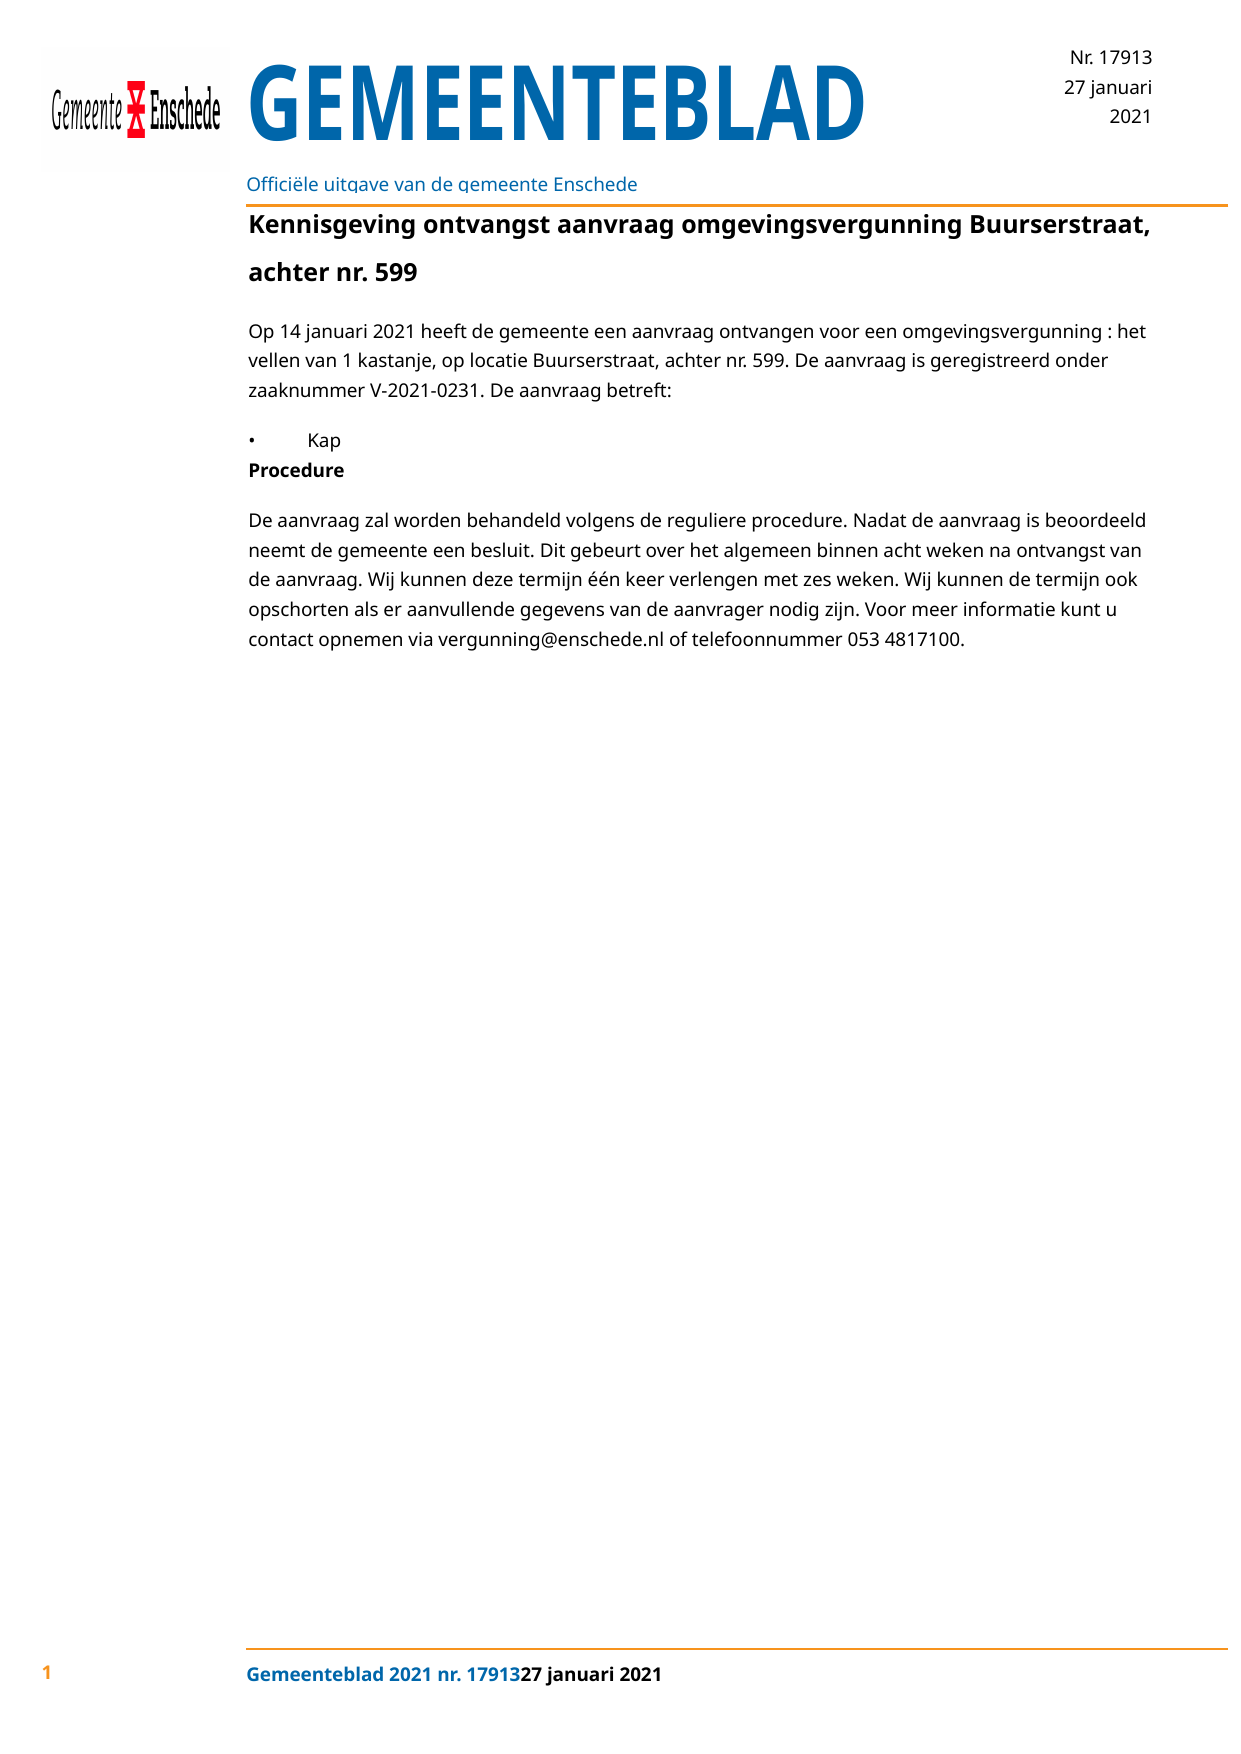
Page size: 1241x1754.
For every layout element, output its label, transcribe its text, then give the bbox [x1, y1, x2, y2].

text Procedure [248, 457, 1152, 483]
picture [41, 47, 231, 172]
text De aanvraag zal worden behandeld volgens de reguliere procedure. Nadat de aanvraag is beoordeeld neemt de gemeente een besluit. Dit gebeurt over het algemeen binnen acht weken na ontvangst van de aanvraag. Wij kunnen deze termijn één keer verlengen met zes weken. Wij kunnen de termijn ook opschorten als er aanvullende gegevens van de aanvrager nodig zijn. Voor meer informatie kunt u contact opnemen via vergunning@enschede.nl of telefoonnummer 053 4817100. [248, 507, 1152, 652]
text Op 14 januari 2021 heeft de gemeente een aanvraag ontvangen voor een omgevingsvergunning : het vellen van 1 kastanje, op locatie Buurserstraat, achter nr. 599. De aanvraag is geregistreerd onder zaaknummer V-2021-0231. De aanvraag betreft: [248, 318, 1152, 403]
text Kennisgeving ontvangst aanvraag omgevingsvergunning Buurserstraat, achter nr. 599 [248, 207, 1152, 288]
list Kap [248, 427, 1152, 453]
